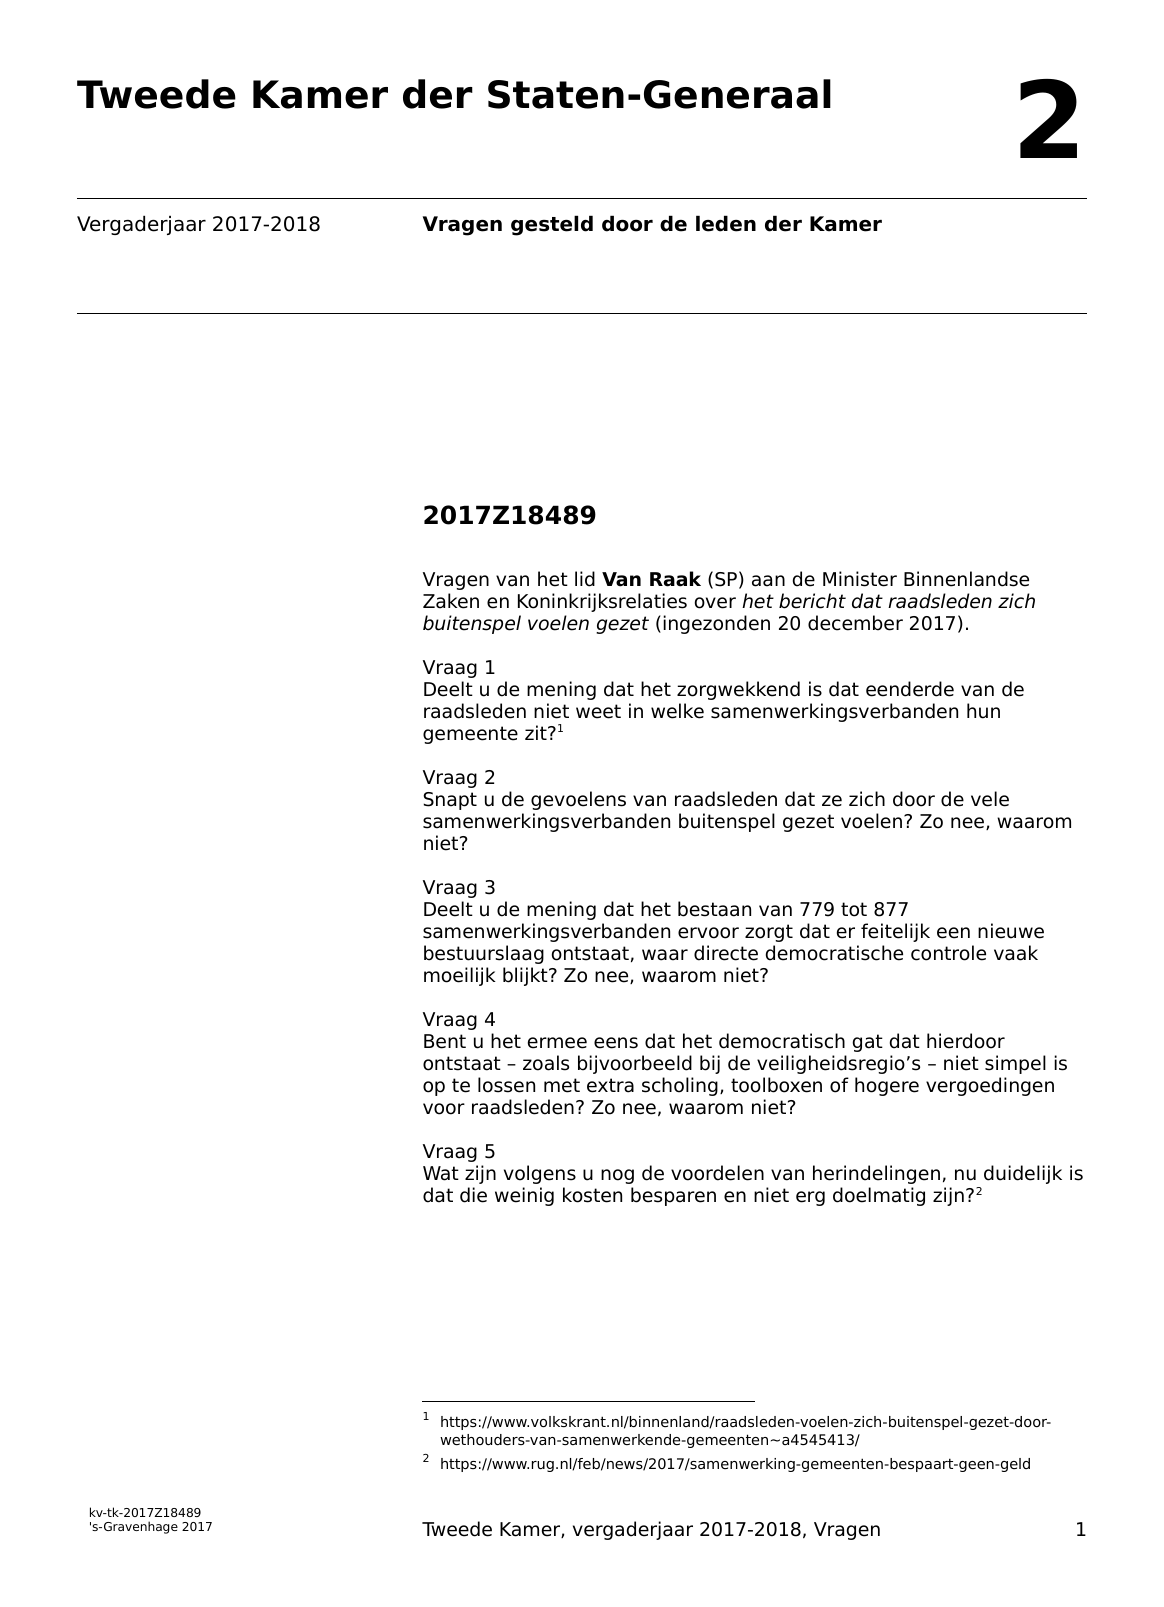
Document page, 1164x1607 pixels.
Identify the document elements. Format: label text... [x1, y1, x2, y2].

text Vraag 3 [422, 877, 1087, 899]
text kv-tk-2017Z18489 [88, 1506, 323, 1520]
table_cell Vergaderjaar 2017-2018 [77, 199, 422, 313]
text Bent u het ermee eens dat het democratisch gat dat hierdoor ontstaat – zoals bijvoorbeeld bij de veiligheidsregio’s – niet simpel is op te lossen met extra scholing, toolboxen of hogere vergoedingen voor raadsleden? Zo nee, waarom niet? [422, 1031, 1087, 1119]
table_header 2 [886, 59, 1087, 198]
text 's-Gravenhage 2017 [88, 1520, 323, 1534]
text Deelt u de mening dat het zorgwekkend is dat eenderde van de raadsleden niet weet in welke samenwerkingsverbanden hun gemeente zit? [422, 679, 1087, 745]
text Vragen van het lid Van Raak (SP) aan de Minister Binnenlandse Zaken en Koninkrijksrelaties over het bericht dat raadsleden zich buitenspel voelen gezet (ingezonden 20 december 2017). [422, 569, 1087, 635]
text https://www.rug.nl/feb/news/2017/samenwerking-gemeenten-bespaart-geen-geld [422, 1452, 1087, 1474]
text 2017Z18489 [422, 501, 1087, 531]
text Vraag 1 [422, 657, 1087, 679]
text Snapt u de gevoelens van raadsleden dat ze zich door de vele samenwerkingsverbanden buitenspel gezet voelen? Zo nee, waarom niet? [422, 789, 1087, 855]
table_header Tweede Kamer der Staten-Generaal [77, 59, 886, 198]
text Wat zijn volgens u nog de voordelen van herindelingen, nu duidelijk is dat die weinig kosten besparen en niet erg doelmatig zijn? [422, 1163, 1087, 1207]
text Vraag 5 [422, 1141, 1087, 1163]
text https://www.volkskrant.nl/binnenland/raadsleden-voelen-zich-buitenspel-gezet-door-wethouders-van-samenwerkende-gemeenten~a4545413/ [422, 1410, 1087, 1449]
text Vraag 2 [422, 767, 1087, 789]
text Deelt u de mening dat het bestaan van 779 tot 877 samenwerkingsverbanden ervoor zorgt dat er feitelijk een nieuwe bestuurslaag ontstaat, waar directe democratische controle vaak moeilijk blijkt? Zo nee, waarom niet? [422, 899, 1087, 987]
table_cell Vragen gesteld door de leden der Kamer [422, 199, 1087, 313]
text Vraag 4 [422, 1009, 1087, 1031]
